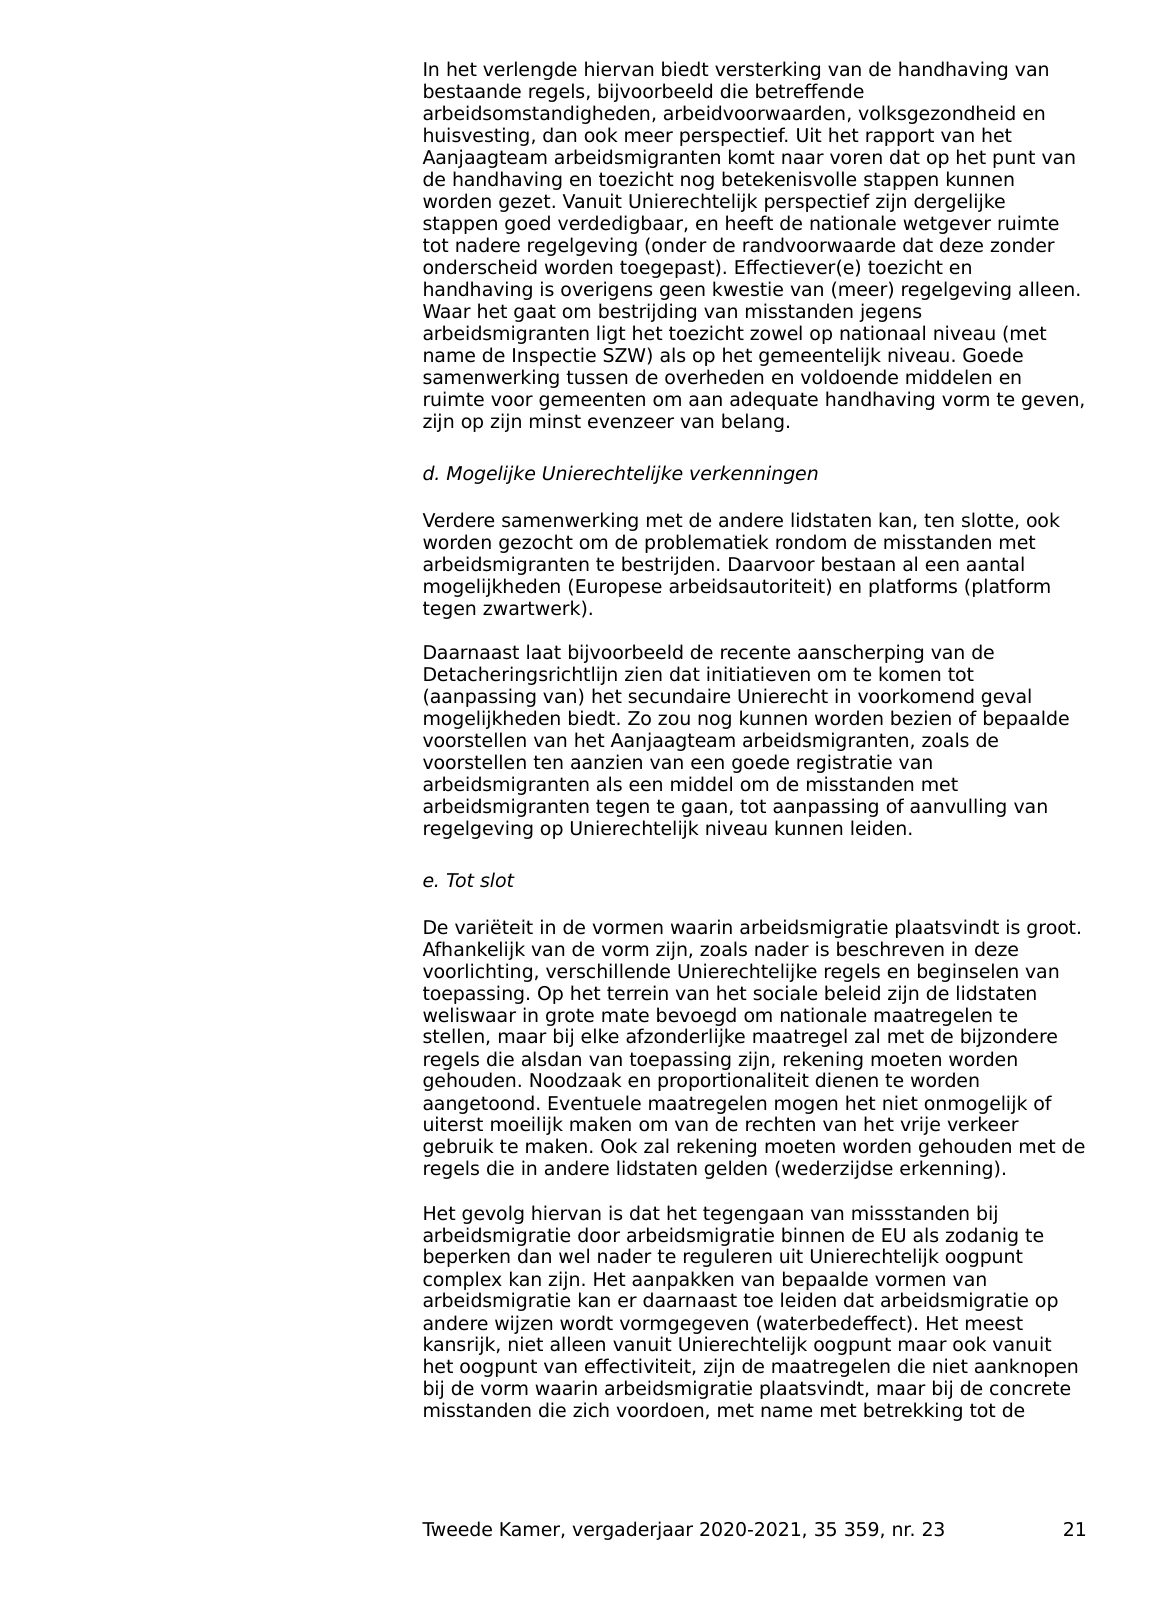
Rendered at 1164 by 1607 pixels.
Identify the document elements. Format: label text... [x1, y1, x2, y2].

text Daarnaast laat bijvoorbeeld de recente aanscherping van de Detacheringsrichtlijn zien dat initiatieven om te komen tot (aanpassing van) het secundaire Unierecht in voorkomend geval mogelijkheden biedt. Zo zou nog kunnen worden bezien of bepaalde voorstellen van het Aanjaagteam arbeidsmigranten, zoals de voorstellen ten aanzien van een goede registratie van arbeidsmigranten als een middel om de misstanden met arbeidsmigranten tegen te gaan, tot aanpassing of aanvulling van regelgeving op Unierechtelijk niveau kunnen leiden. [422, 642, 1087, 839]
text Het gevolg hiervan is dat het tegengaan van missstanden bij arbeidsmigratie door arbeidsmigratie binnen de EU als zodanig te beperken dan wel nader te reguleren uit Unierechtelijk oogpunt complex kan zijn. Het aanpakken van bepaalde vormen van arbeidsmigratie kan er daarnaast toe leiden dat arbeidsmigratie op andere wijzen wordt vormgegeven (waterbedeffect). Het meest kansrijk, niet alleen vanuit Unierechtelijk oogpunt maar ook vanuit het oogpunt van effectiviteit, zijn de maatregelen die niet aanknopen bij de vorm waarin arbeidsmigratie plaatsvindt, maar bij de concrete misstanden die zich voordoen, met name met betrekking tot de [422, 1202, 1087, 1422]
text De variëteit in de vormen waarin arbeidsmigratie plaatsvindt is groot. Afhankelijk van de vorm zijn, zoals nader is beschreven in deze voorlichting, verschillende Unierechtelijke regels en beginselen van toepassing. Op het terrein van het sociale beleid zijn de lidstaten weliswaar in grote mate bevoegd om nationale maatregelen te stellen, maar bij elke afzonderlijke maatregel zal met de bijzondere regels die alsdan van toepassing zijn, rekening moeten worden gehouden. Noodzaak en proportionaliteit dienen te worden aangetoond. Eventuele maatregelen mogen het niet onmogelijk of uiterst moeilijk maken om van de rechten van het vrije verkeer gebruik te maken. Ook zal rekening moeten worden gehouden met de regels die in andere lidstaten gelden (wederzijdse erkenning). [422, 917, 1087, 1180]
subtitle d. Mogelijke Unierechtelijke verkenningen [422, 463, 1087, 485]
subtitle e. Tot slot [422, 869, 1087, 892]
text In het verlengde hiervan biedt versterking van de handhaving van bestaande regels, bijvoorbeeld die betreffende arbeidsomstandigheden, arbeidvoorwaarden, volksgezondheid en huisvesting, dan ook meer perspectief. Uit het rapport van het Aanjaagteam arbeidsmigranten komt naar voren dat op het punt van de handhaving en toezicht nog betekenisvolle stappen kunnen worden gezet. Vanuit Unierechtelijk perspectief zijn dergelijke stappen goed verdedigbaar, en heeft de nationale wetgever ruimte tot nadere regelgeving (onder de randvoorwaarde dat deze zonder onderscheid worden toegepast). Effectiever(e) toezicht en handhaving is overigens geen kwestie van (meer) regelgeving alleen. Waar het gaat om bestrijding van misstanden jegens arbeidsmigranten ligt het toezicht zowel op nationaal niveau (met name de Inspectie SZW) als op het gemeentelijk niveau. Goede samenwerking tussen de overheden en voldoende middelen en ruimte voor gemeenten om aan adequate handhaving vorm te geven, zijn op zijn minst evenzeer van belang. [422, 59, 1087, 433]
text Verdere samenwerking met de andere lidstaten kan, ten slotte, ook worden gezocht om de problematiek rondom de misstanden met arbeidsmigranten te bestrijden. Daarvoor bestaan al een aantal mogelijkheden (Europese arbeidsautoriteit) en platforms (platform tegen zwartwerk). [422, 510, 1087, 619]
